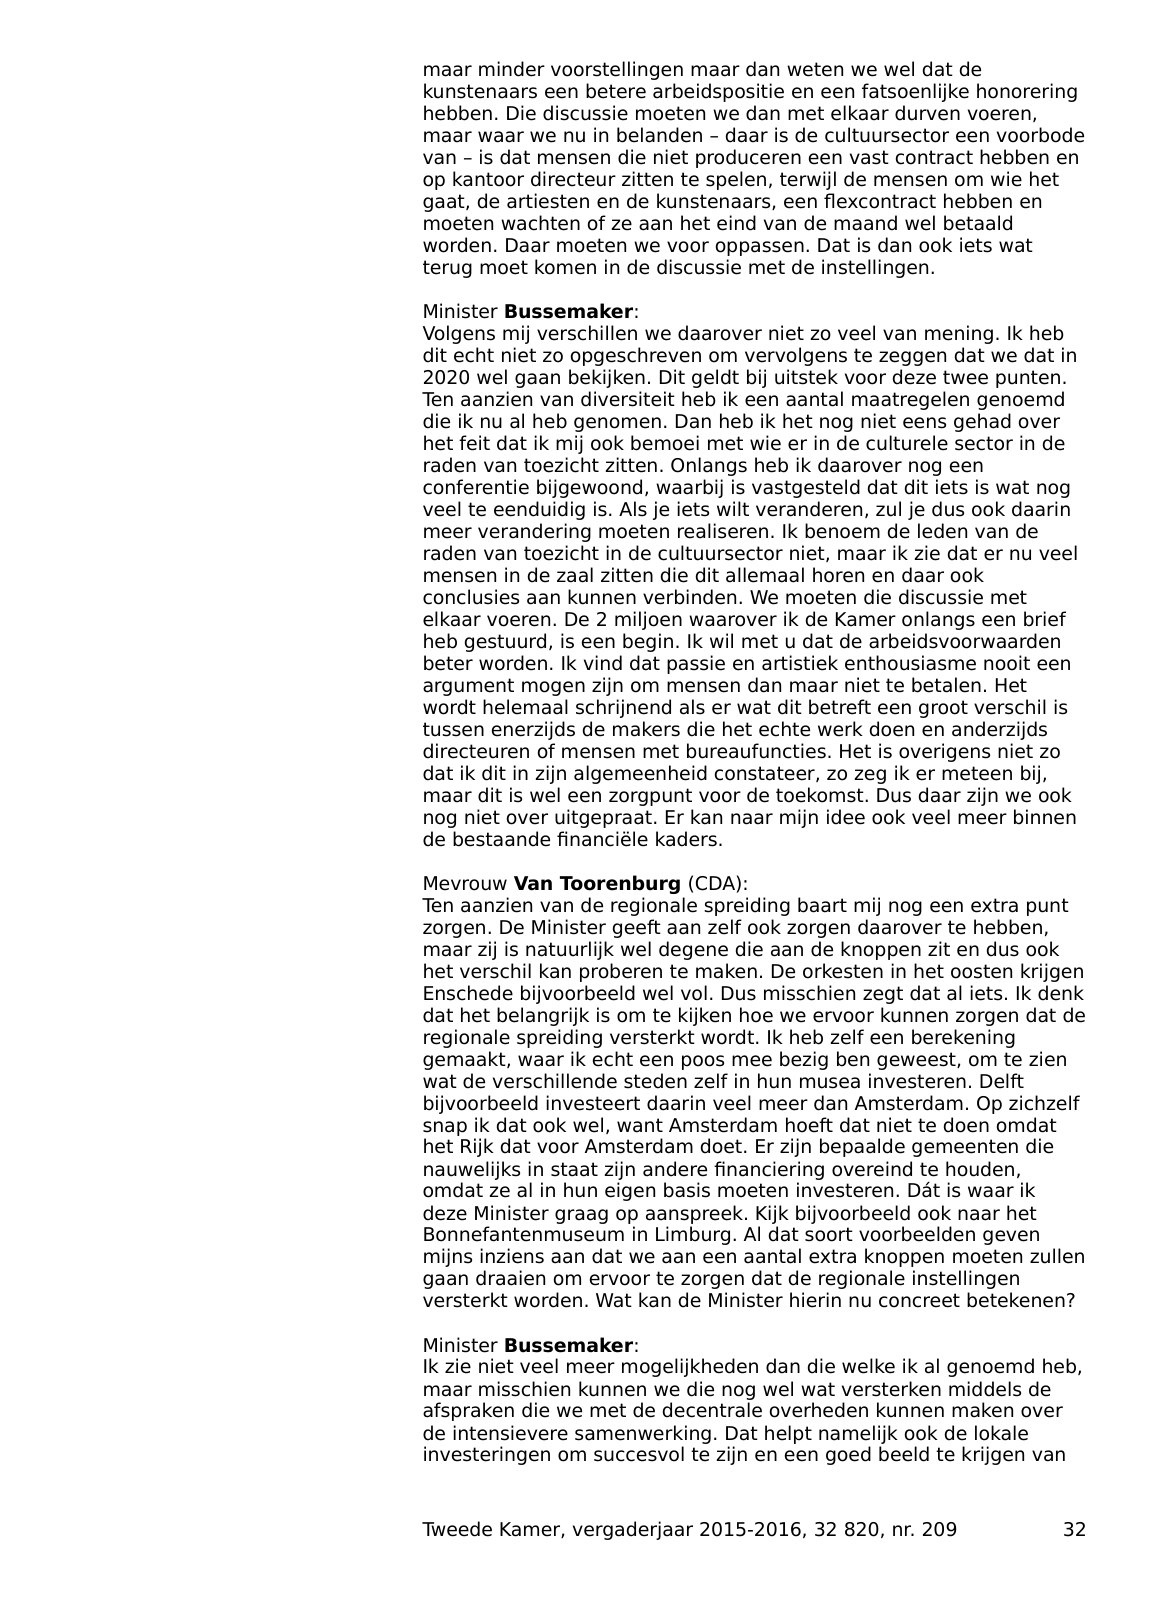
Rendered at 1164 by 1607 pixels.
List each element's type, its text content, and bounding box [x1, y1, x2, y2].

text Minister Bussemaker: [422, 301, 1087, 323]
text Mevrouw Van Toorenburg (CDA): [422, 873, 1087, 895]
text maar minder voorstellingen maar dan weten we wel dat de kunstenaars een betere arbeidspositie en een fatsoenlijke honorering hebben. Die discussie moeten we dan met elkaar durven voeren, maar waar we nu in belanden – daar is de cultuursector een voorbode van – is dat mensen die niet produceren een vast contract hebben en op kantoor directeur zitten te spelen, terwijl de mensen om wie het gaat, de artiesten en de kunstenaars, een flexcontract hebben en moeten wachten of ze aan het eind van de maand wel betaald worden. Daar moeten we voor oppassen. Dat is dan ook iets wat terug moet komen in de discussie met de instellingen. [422, 59, 1087, 279]
text Volgens mij verschillen we daarover niet zo veel van mening. Ik heb dit echt niet zo opgeschreven om vervolgens te zeggen dat we dat in 2020 wel gaan bekijken. Dit geldt bij uitstek voor deze twee punten. Ten aanzien van diversiteit heb ik een aantal maatregelen genoemd die ik nu al heb genomen. Dan heb ik het nog niet eens gehad over het feit dat ik mij ook bemoei met wie er in de culturele sector in de raden van toezicht zitten. Onlangs heb ik daarover nog een conferentie bijgewoond, waarbij is vastgesteld dat dit iets is wat nog veel te eenduidig is. Als je iets wilt veranderen, zul je dus ook daarin meer verandering moeten realiseren. Ik benoem de leden van de raden van toezicht in de cultuursector niet, maar ik zie dat er nu veel mensen in de zaal zitten die dit allemaal horen en daar ook conclusies aan kunnen verbinden. We moeten die discussie met elkaar voeren. De 2 miljoen waarover ik de Kamer onlangs een brief heb gestuurd, is een begin. Ik wil met u dat de arbeidsvoorwaarden beter worden. Ik vind dat passie en artistiek enthousiasme nooit een argument mogen zijn om mensen dan maar niet te betalen. Het wordt helemaal schrijnend als er wat dit betreft een groot verschil is tussen enerzijds de makers die het echte werk doen en anderzijds directeuren of mensen met bureaufuncties. Het is overigens niet zo dat ik dit in zijn algemeenheid constateer, zo zeg ik er meteen bij, maar dit is wel een zorgpunt voor de toekomst. Dus daar zijn we ook nog niet over uitgepraat. Er kan naar mijn idee ook veel meer binnen de bestaande financiële kaders. [422, 323, 1087, 851]
text Minister Bussemaker: [422, 1334, 1087, 1356]
text Ik zie niet veel meer mogelijkheden dan die welke ik al genoemd heb, maar misschien kunnen we die nog wel wat versterken middels de afspraken die we met de decentrale overheden kunnen maken over de intensievere samenwerking. Dat helpt namelijk ook de lokale investeringen om succesvol te zijn en een goed beeld te krijgen van [422, 1356, 1087, 1466]
text Ten aanzien van de regionale spreiding baart mij nog een extra punt zorgen. De Minister geeft aan zelf ook zorgen daarover te hebben, maar zij is natuurlijk wel degene die aan de knoppen zit en dus ook het verschil kan proberen te maken. De orkesten in het oosten krijgen Enschede bijvoorbeeld wel vol. Dus misschien zegt dat al iets. Ik denk dat het belangrijk is om te kijken hoe we ervoor kunnen zorgen dat de regionale spreiding versterkt wordt. Ik heb zelf een berekening gemaakt, waar ik echt een poos mee bezig ben geweest, om te zien wat de verschillende steden zelf in hun musea investeren. Delft bijvoorbeeld investeert daarin veel meer dan Amsterdam. Op zichzelf snap ik dat ook wel, want Amsterdam hoeft dat niet te doen omdat het Rijk dat voor Amsterdam doet. Er zijn bepaalde gemeenten die nauwelijks in staat zijn andere financiering overeind te houden, omdat ze al in hun eigen basis moeten investeren. Dát is waar ik deze Minister graag op aanspreek. Kijk bijvoorbeeld ook naar het Bonnefantenmuseum in Limburg. Al dat soort voorbeelden geven mijns inziens aan dat we aan een aantal extra knoppen moeten zullen gaan draaien om ervoor te zorgen dat de regionale instellingen versterkt worden. Wat kan de Minister hierin nu concreet betekenen? [422, 895, 1087, 1312]
